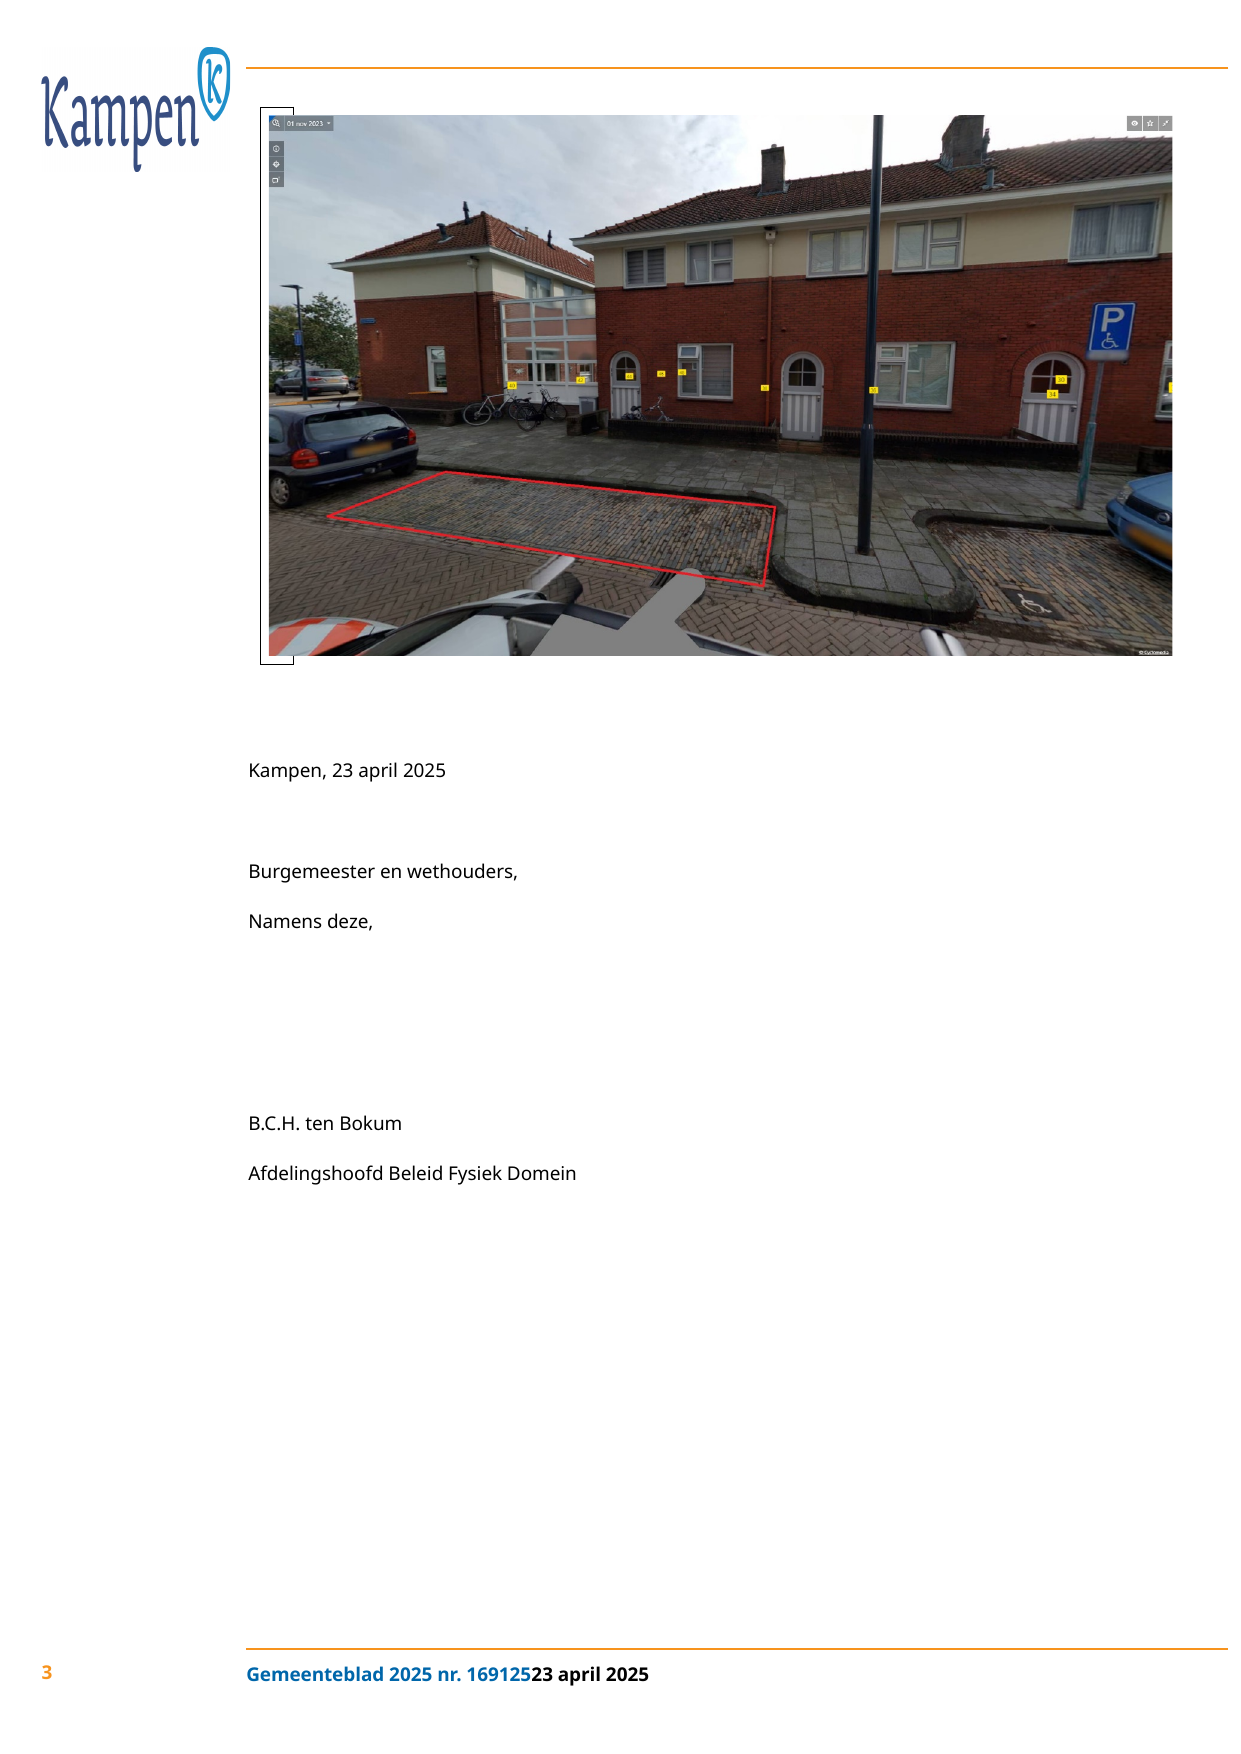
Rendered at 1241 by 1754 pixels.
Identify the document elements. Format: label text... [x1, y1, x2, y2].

text Kampen, 23 april 2025 [248, 757, 1152, 783]
text Namens deze, [248, 908, 1152, 934]
picture [41, 47, 231, 172]
text B.C.H. ten Bokum [248, 1110, 1152, 1136]
picture [268, 115, 1173, 656]
text Burgemeester en wethouders, [248, 858, 1152, 884]
text Afdelingshoofd Beleid Fysiek Domein [248, 1160, 1152, 1186]
